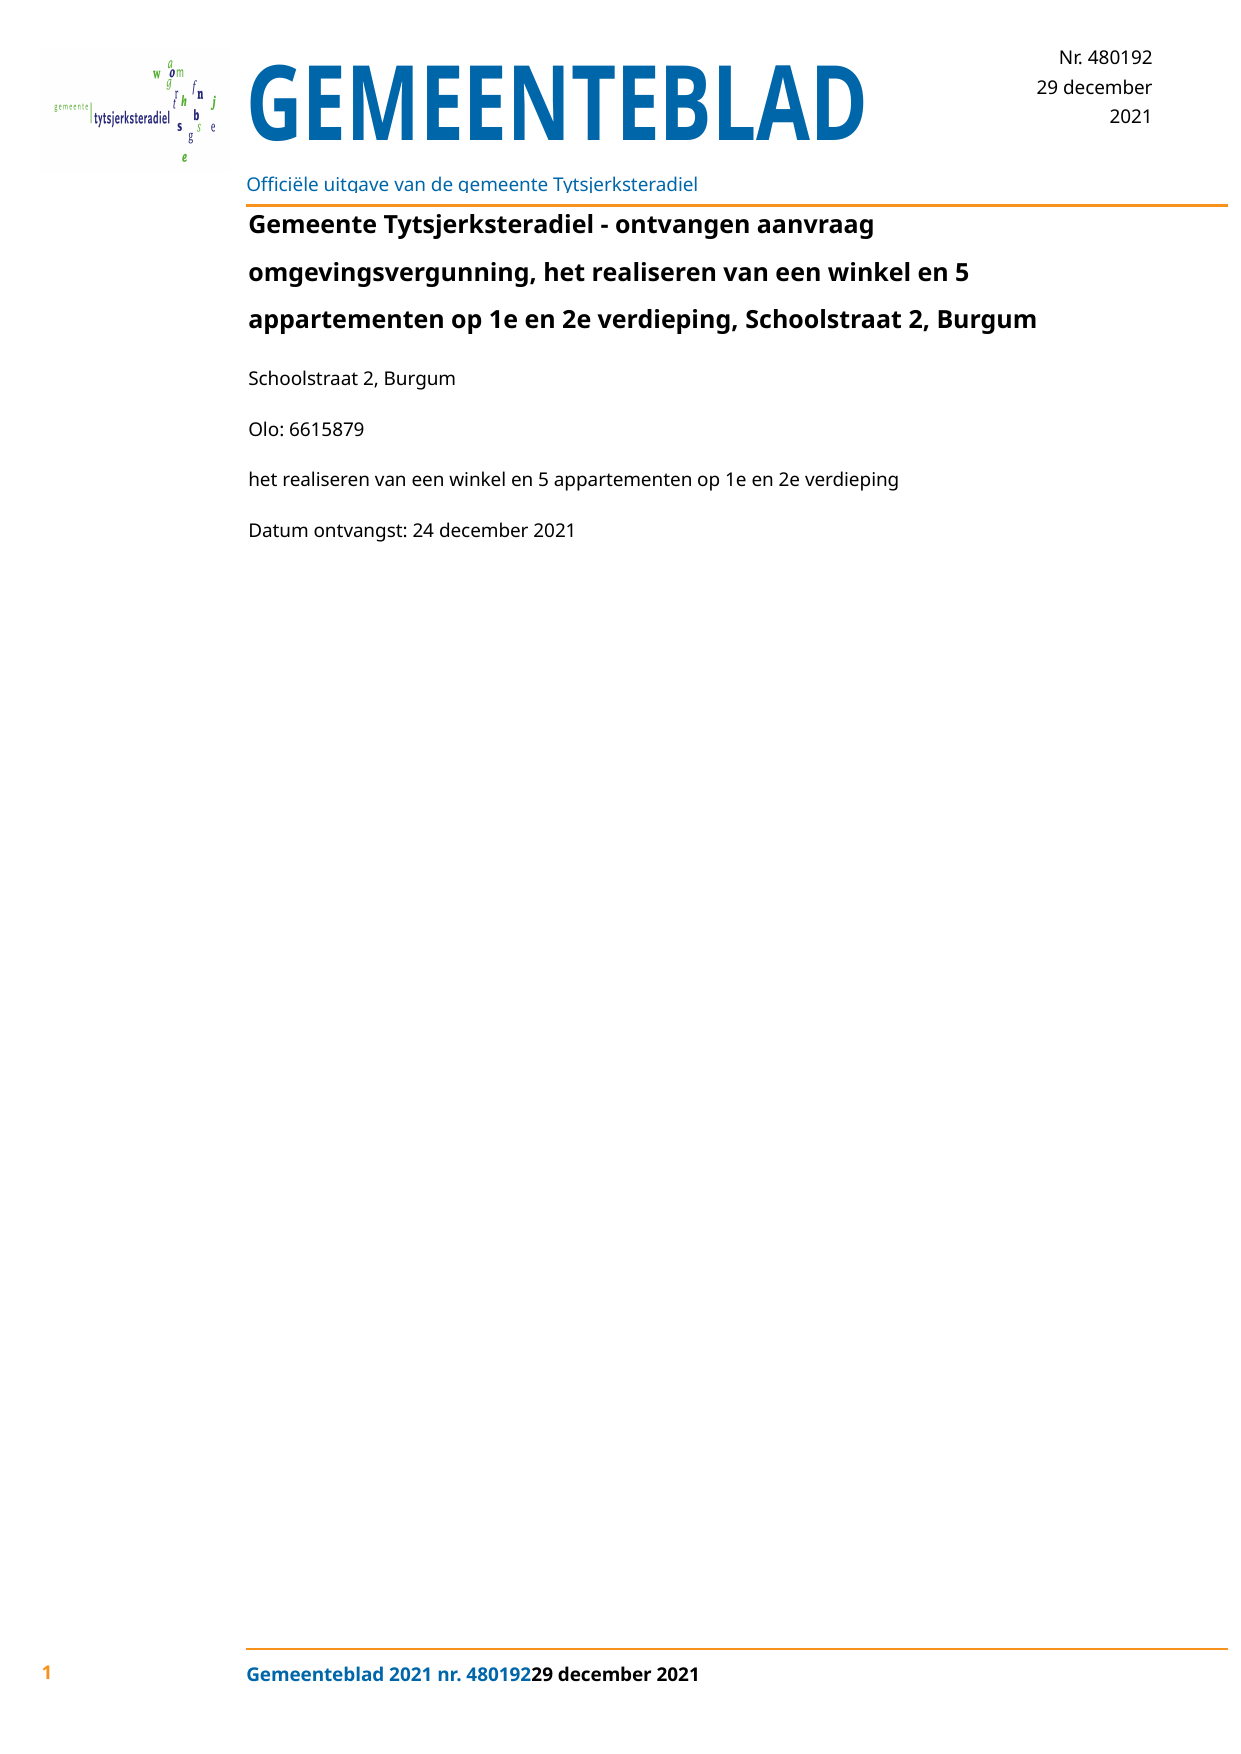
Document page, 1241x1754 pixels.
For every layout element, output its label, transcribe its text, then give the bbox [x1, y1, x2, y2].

picture [41, 47, 231, 172]
text Olo: 6615879 [248, 416, 1152, 442]
text het realiseren van een winkel en 5 appartementen op 1e en 2e verdieping [248, 466, 1152, 492]
text Datum ontvangst: 24 december 2021 [248, 517, 1152, 542]
text Schoolstraat 2, Burgum [248, 366, 1152, 391]
text Gemeente Tytsjerksteradiel - ontvangen aanvraag omgevingsvergunning, het realiseren van een winkel en 5 appartementen op 1e en 2e verdieping, Schoolstraat 2, Burgum [248, 207, 1152, 336]
